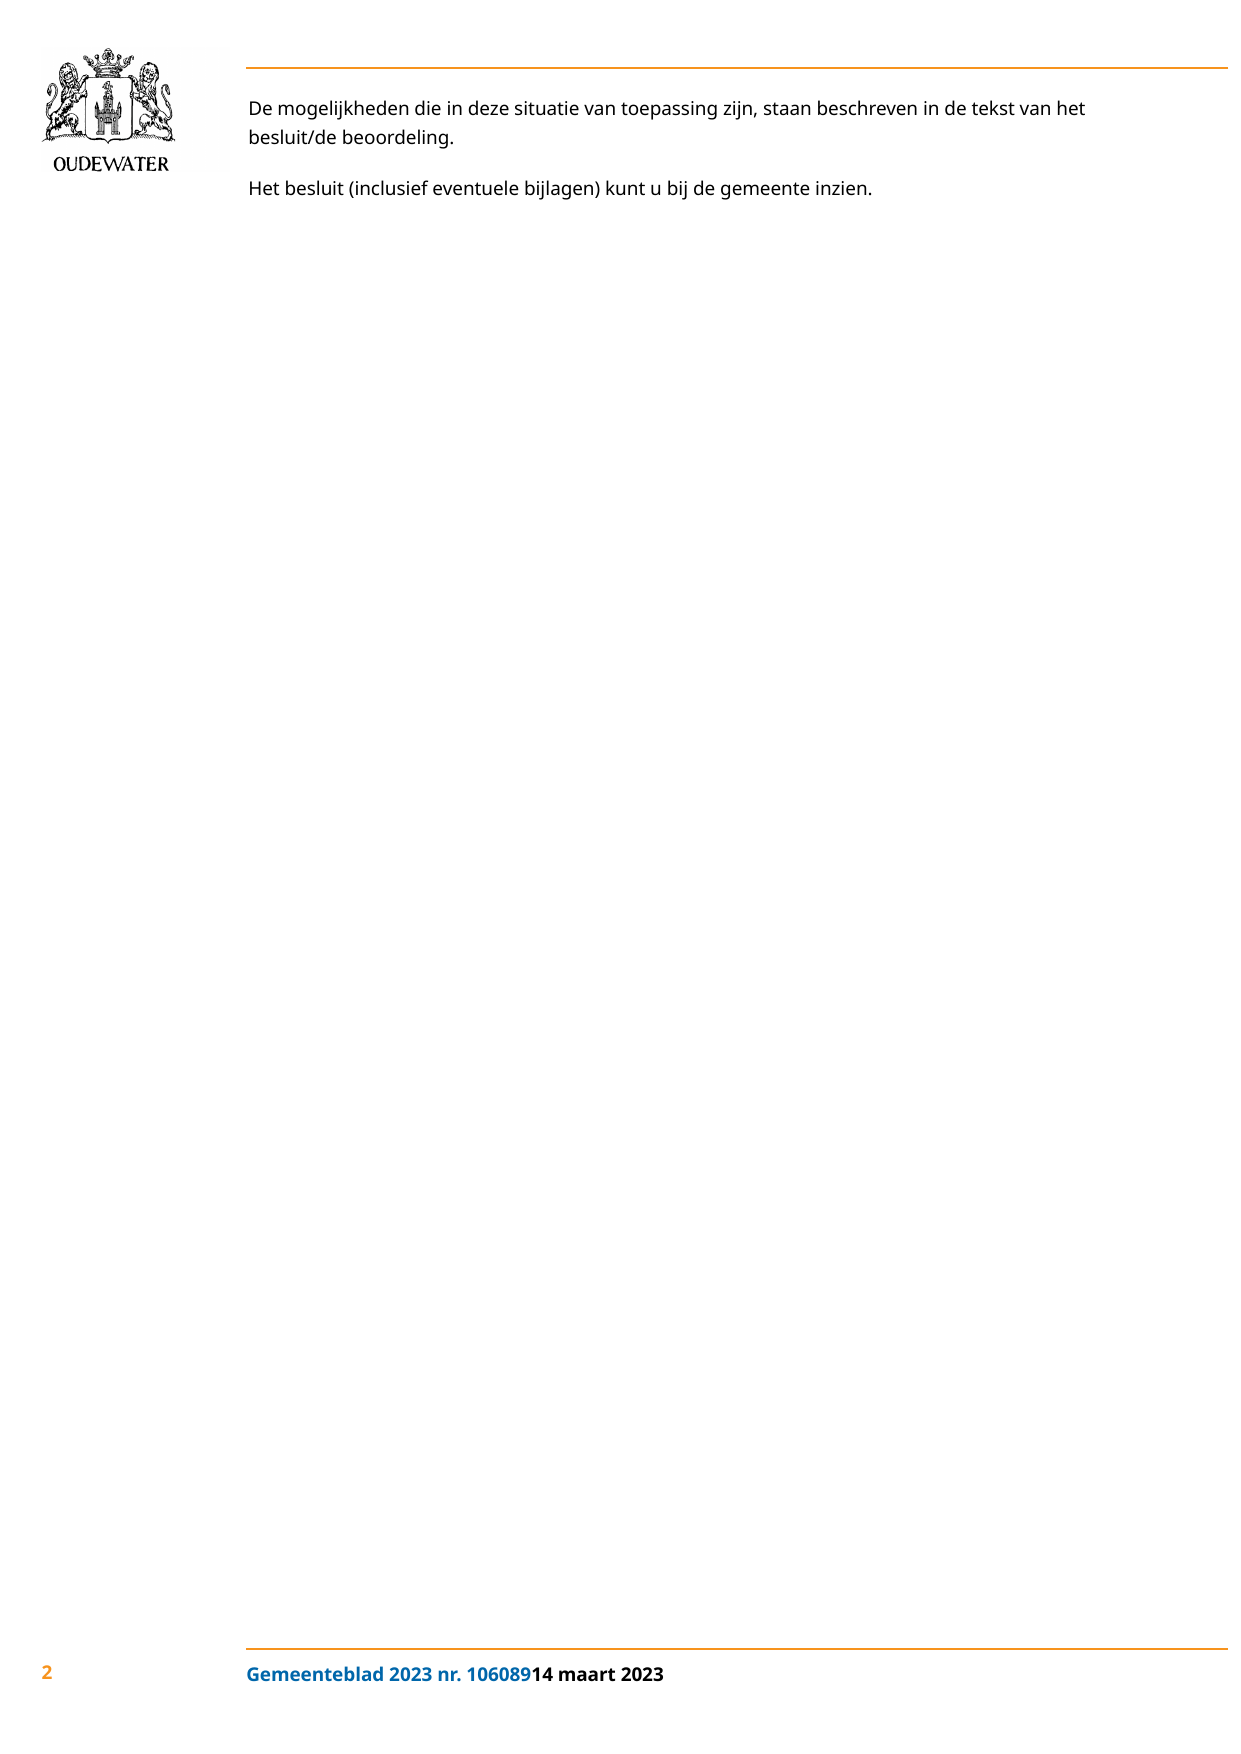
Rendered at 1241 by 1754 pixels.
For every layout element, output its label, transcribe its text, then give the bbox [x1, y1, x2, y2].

text De mogelijkheden die in deze situatie van toepassing zijn, staan beschreven in de tekst van het besluit/de beoordeling. [248, 95, 1152, 150]
picture [41, 47, 231, 172]
text Het besluit (inclusief eventuele bijlagen) kunt u bij de gemeente inzien. [248, 175, 1152, 201]
